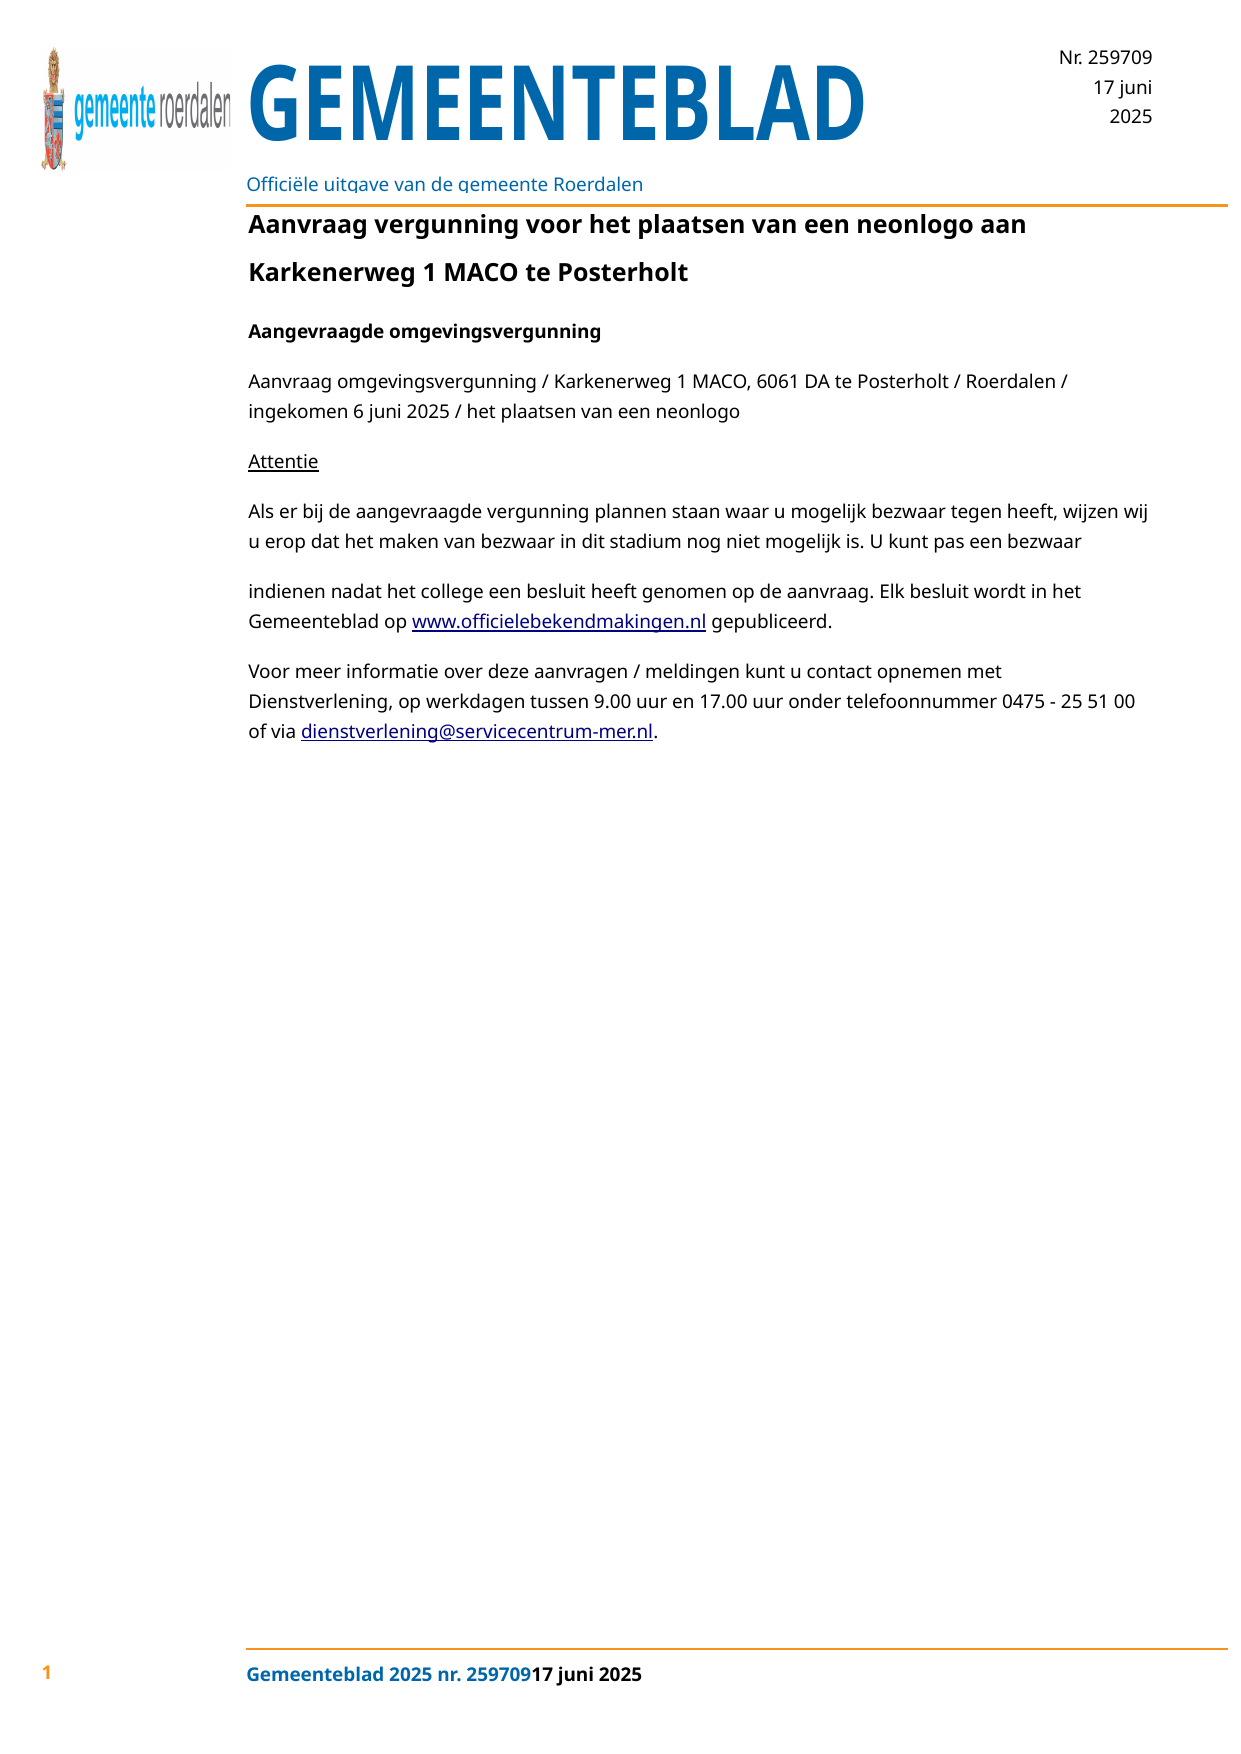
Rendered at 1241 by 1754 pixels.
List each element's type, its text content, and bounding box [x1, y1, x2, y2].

text Attentie [248, 448, 1152, 474]
text Aangevraagde omgevingsvergunning [248, 318, 1152, 344]
text Als er bij de aangevraagde vergunning plannen staan waar u mogelijk bezwaar tegen heeft, wijzen wij u erop dat het maken van bezwaar in dit stadium nog niet mogelijk is. U kunt pas een bezwaar [248, 499, 1152, 554]
text indienen nadat het college een besluit heeft genomen op de aanvraag. Elk besluit wordt in het Gemeenteblad op www.officielebekendmakingen.nl gepubliceerd. [248, 579, 1152, 634]
text Aanvraag omgevingsvergunning / Karkenerweg 1 MACO, 6061 DA te Posterholt / Roerdalen / ingekomen 6 juni 2025 / het plaatsen van een neonlogo [248, 368, 1152, 424]
text Aanvraag vergunning voor het plaatsen van een neonlogo aan Karkenerweg 1 MACO te Posterholt [248, 207, 1152, 288]
text Voor meer informatie over deze aanvragen / meldingen kunt u contact opnemen met Dienstverlening, op werkdagen tussen 9.00 uur en 17.00 uur onder telefoonnummer 0475 - 25 51 00 of via dienstverlening@servicecentrum-mer.nl. [248, 659, 1152, 744]
picture [41, 47, 231, 172]
